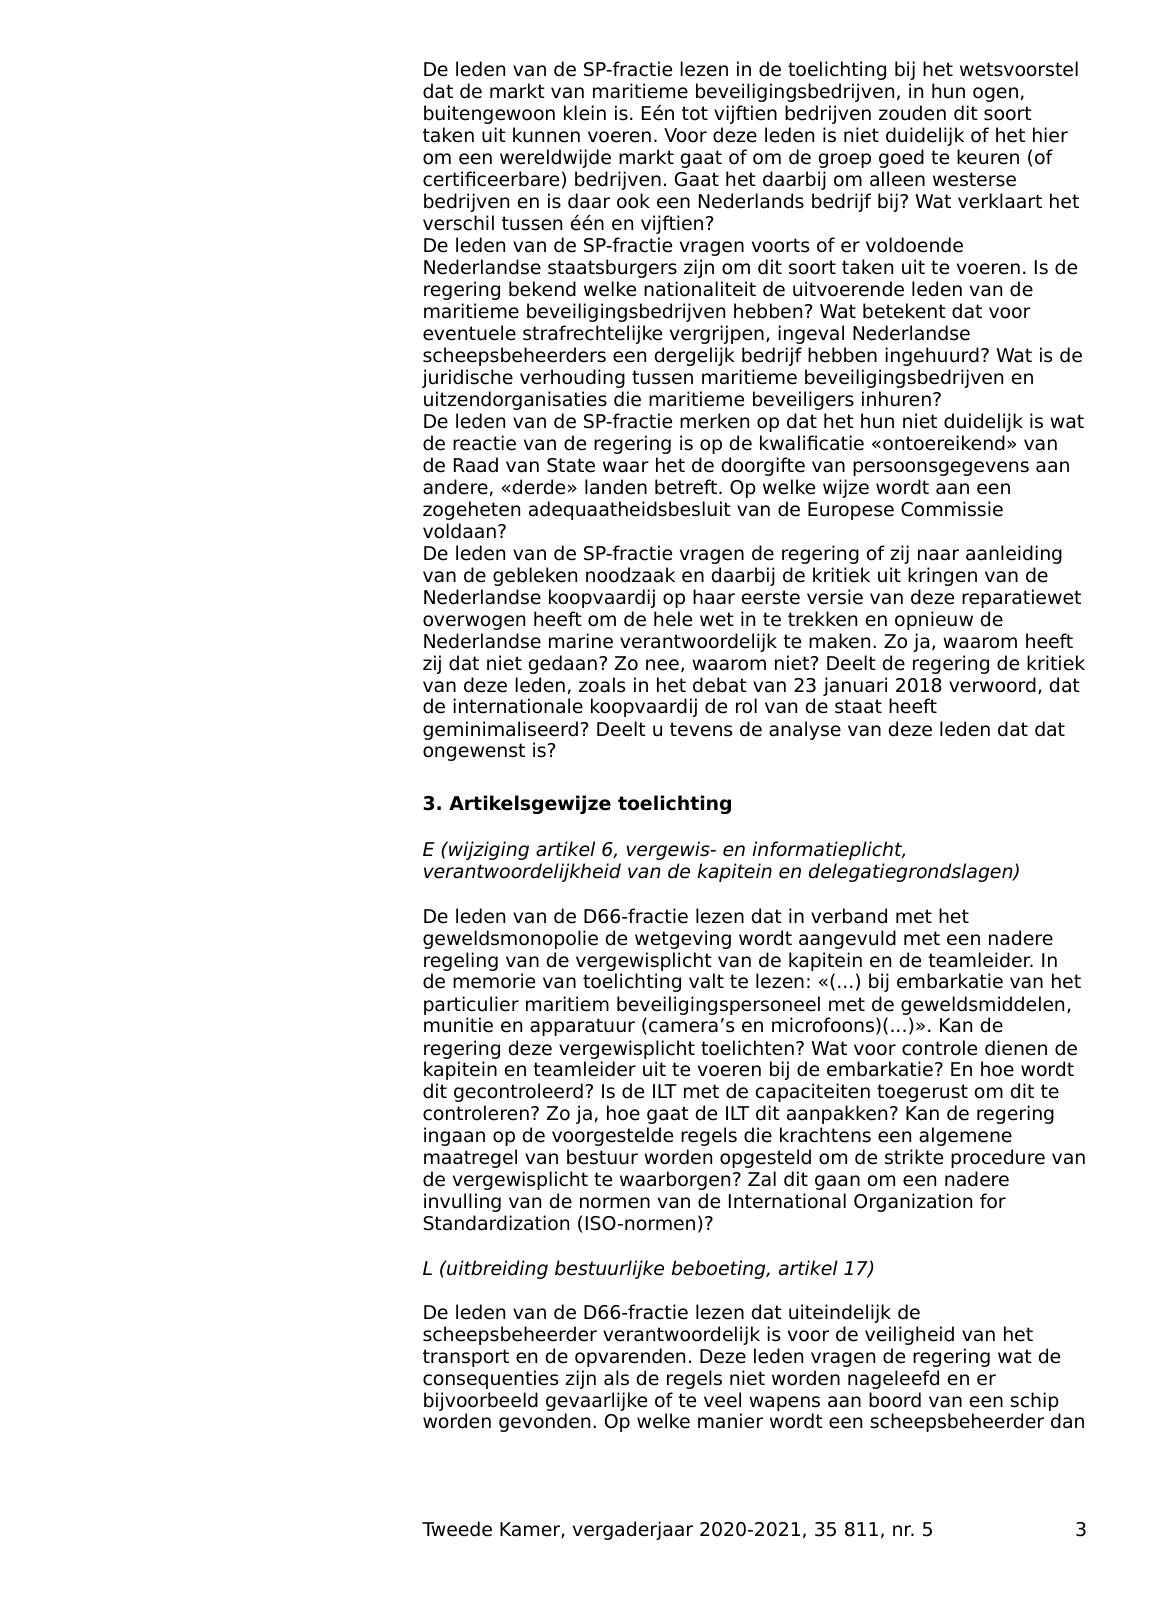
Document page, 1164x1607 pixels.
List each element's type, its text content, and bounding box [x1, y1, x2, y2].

text De leden van de SP-fractie vragen de regering of zij naar aanleiding van de gebleken noodzaak en daarbij de kritiek uit kringen van de Nederlandse koopvaardij op haar eerste versie van deze reparatiewet overwogen heeft om de hele wet in te trekken en opnieuw de Nederlandse marine verantwoordelijk te maken. Zo ja, waarom heeft zij dat niet gedaan? Zo nee, waarom niet? Deelt de regering de kritiek van deze leden, zoals in het debat van 23 januari 2018 verwoord, dat de internationale koopvaardij de rol van de staat heeft geminimaliseerd? Deelt u tevens de analyse van deze leden dat dat ongewenst is? [422, 543, 1087, 762]
subtitle E (wijziging artikel 6, vergewis- en informatieplicht, verantwoordelijkheid van de kapitein en delegatiegrondslagen) [422, 839, 1087, 883]
text De leden van de SP-fractie lezen in de toelichting bij het wetsvoorstel dat de markt van maritieme beveiligingsbedrijven, in hun ogen, buitengewoon klein is. Eén tot vijftien bedrijven zouden dit soort taken uit kunnen voeren. Voor deze leden is niet duidelijk of het hier om een wereldwijde markt gaat of om de groep goed te keuren (of certificeerbare) bedrijven. Gaat het daarbij om alleen westerse bedrijven en is daar ook een Nederlands bedrijf bij? Wat verklaart het verschil tussen één en vijftien? [422, 59, 1087, 235]
text De leden van de D66-fractie lezen dat uiteindelijk de scheepsbeheerder verantwoordelijk is voor de veiligheid van het transport en de opvarenden. Deze leden vragen de regering wat de consequenties zijn als de regels niet worden nageleefd en er bijvoorbeeld gevaarlijke of te veel wapens aan boord van een schip worden gevonden. Op welke manier wordt een scheepsbeheerder dan [422, 1302, 1087, 1433]
text De leden van de D66-fractie lezen dat in verband met het geweldsmonopolie de wetgeving wordt aangevuld met een nadere regeling van de vergewisplicht van de kapitein en de teamleider. In de memorie van toelichting valt te lezen: «(...) bij embarkatie van het particulier maritiem beveiligingspersoneel met de geweldsmiddelen, munitie en apparatuur (camera’s en microfoons)(...)». Kan de regering deze vergewisplicht toelichten? Wat voor controle dienen de kapitein en teamleider uit te voeren bij de embarkatie? En hoe wordt dit gecontroleerd? Is de ILT met de capaciteiten toegerust om dit te controleren? Zo ja, hoe gaat de ILT dit aanpakken? Kan de regering ingaan op de voorgestelde regels die krachtens een algemene maatregel van bestuur worden opgesteld om de strikte procedure van de vergewisplicht te waarborgen? Zal dit gaan om een nadere invulling van de normen van de International Organization for Standardization (ISO-normen)? [422, 906, 1087, 1235]
subtitle L (uitbreiding bestuurlijke beboeting, artikel 17) [422, 1257, 1087, 1279]
subtitle 3. Artikelsgewijze toelichting [422, 792, 1087, 814]
text De leden van de SP-fractie vragen voorts of er voldoende Nederlandse staatsburgers zijn om dit soort taken uit te voeren. Is de regering bekend welke nationaliteit de uitvoerende leden van de maritieme beveiligingsbedrijven hebben? Wat betekent dat voor eventuele strafrechtelijke vergrijpen, ingeval Nederlandse scheepsbeheerders een dergelijk bedrijf hebben ingehuurd? Wat is de juridische verhouding tussen maritieme beveiligingsbedrijven en uitzendorganisaties die maritieme beveiligers inhuren? [422, 235, 1087, 411]
text De leden van de SP-fractie merken op dat het hun niet duidelijk is wat de reactie van de regering is op de kwalificatie «ontoereikend» van de Raad van State waar het de doorgifte van persoonsgegevens aan andere, «derde» landen betreft. Op welke wijze wordt aan een zogeheten adequaatheidsbesluit van de Europese Commissie voldaan? [422, 411, 1087, 543]
